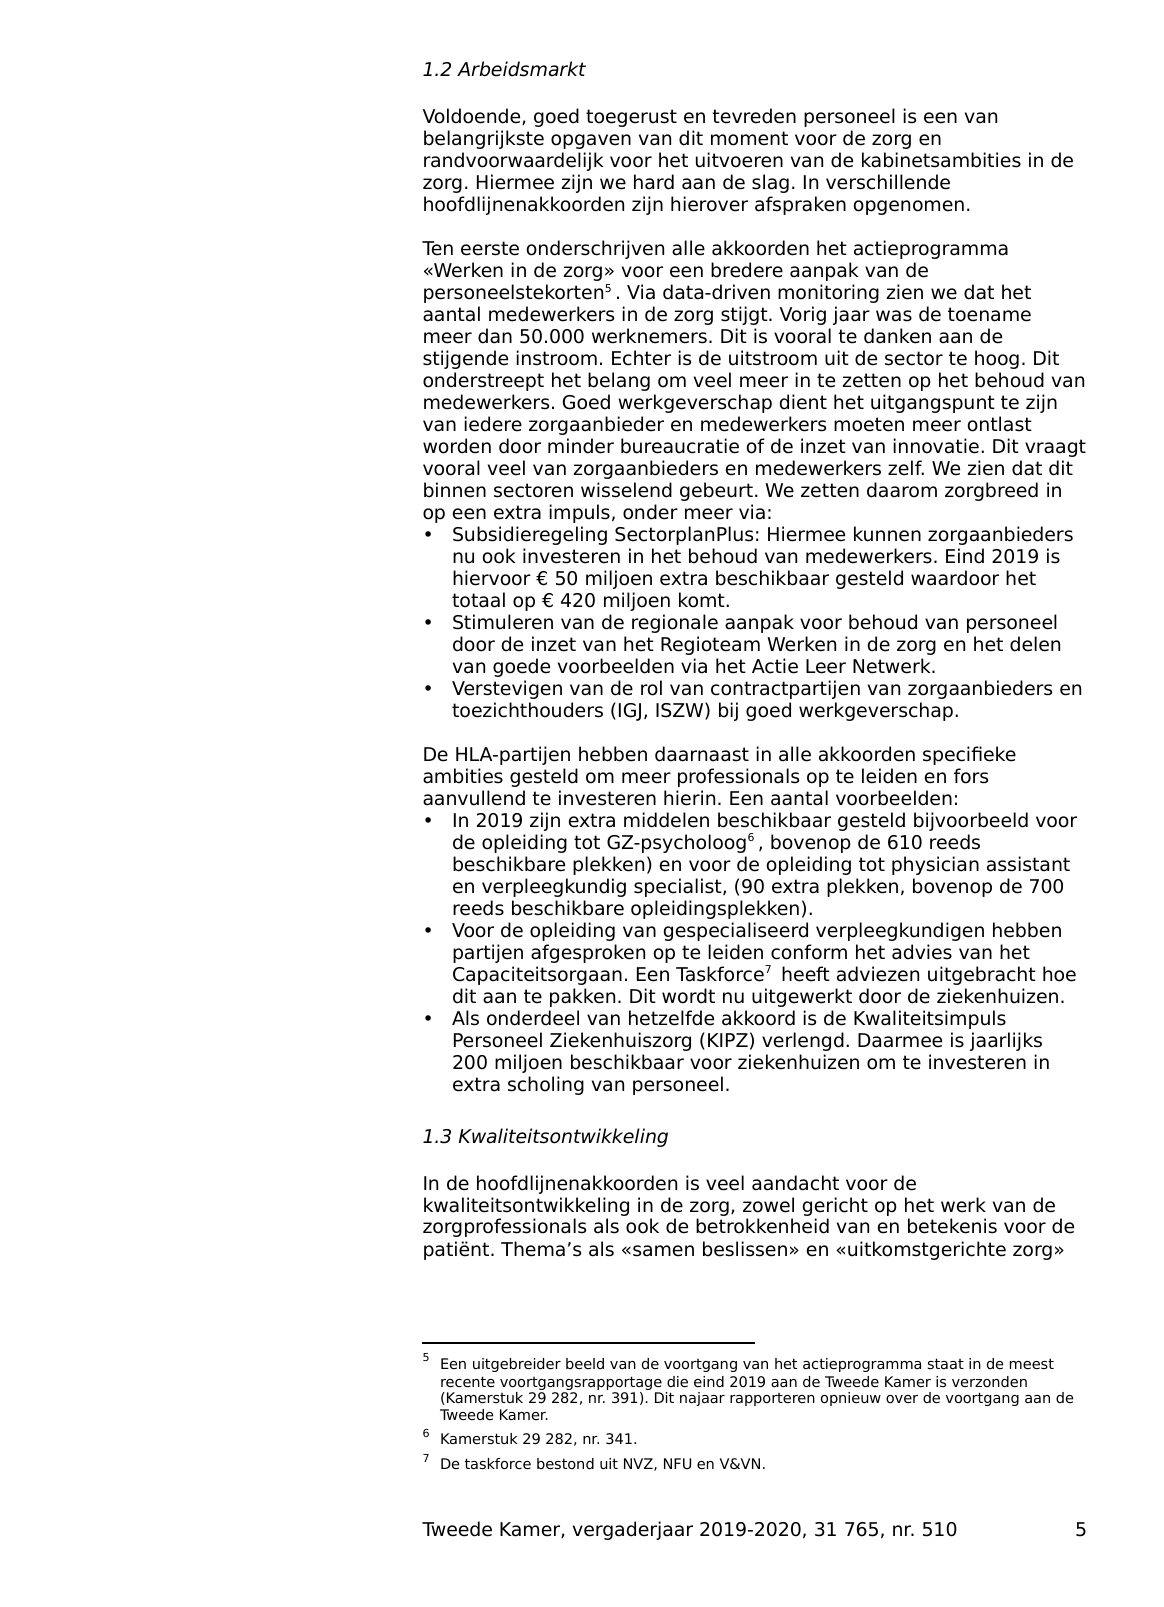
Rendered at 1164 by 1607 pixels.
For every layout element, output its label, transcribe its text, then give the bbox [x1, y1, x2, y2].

text In de hoofdlijnenakkoorden is veel aandacht voor de kwaliteitsontwikkeling in de zorg, zowel gericht op het werk van de zorgprofessionals als ook de betrokkenheid van en betekenis voor de patiënt. Thema’s als «samen beslissen» en «uitkomstgerichte zorg» [422, 1172, 1087, 1260]
text • Stimuleren van de regionale aanpak voor behoud van personeel door de inzet van het Regioteam Werken in de zorg en het delen van goede voorbeelden via het Actie Leer Netwerk. [422, 612, 1087, 678]
text • Als onderdeel van hetzelfde akkoord is de Kwaliteitsimpuls Personeel Ziekenhuiszorg (KIPZ) verlengd. Daarmee is jaarlijks 200 miljoen beschikbaar voor ziekenhuizen om te investeren in extra scholing van personeel. [422, 1008, 1087, 1096]
text • Voor de opleiding van gespecialiseerd verpleegkundigen hebben partijen afgesproken op te leiden conform het advies van het Capaciteitsorgaan. Een Taskforce heeft adviezen uitgebracht hoe dit aan te pakken. Dit wordt nu uitgewerkt door de ziekenhuizen. [422, 920, 1087, 1008]
subtitle 1.3 Kwaliteitsontwikkeling [422, 1126, 1087, 1147]
subtitle 1.2 Arbeidsmarkt [422, 59, 1087, 81]
text Voldoende, goed toegerust en tevreden personeel is een van belangrijkste opgaven van dit moment voor de zorg en randvoorwaardelijk voor het uitvoeren van de kabinetsambities in de zorg. Hiermee zijn we hard aan de slag. In verschillende hoofdlijnenakkoorden zijn hierover afspraken opgenomen. [422, 106, 1087, 216]
text • Subsidieregeling SectorplanPlus: Hiermee kunnen zorgaanbieders nu ook investeren in het behoud van medewerkers. Eind 2019 is hiervoor € 50 miljoen extra beschikbaar gesteld waardoor het totaal op € 420 miljoen komt. [422, 524, 1087, 612]
text Een uitgebreider beeld van de voortgang van het actieprogramma staat in de meest recente voortgangsrapportage die eind 2019 aan de Tweede Kamer is verzonden (Kamerstuk 29 282, nr. 391). Dit najaar rapporteren opnieuw over de voortgang aan de Tweede Kamer. [422, 1352, 1087, 1424]
text De taskforce bestond uit NVZ, NFU en V&VN. [422, 1452, 1087, 1474]
text • Verstevigen van de rol van contractpartijen van zorgaanbieders en toezichthouders (IGJ, ISZW) bij goed werkgeverschap. [422, 678, 1087, 722]
text Kamerstuk 29 282, nr. 341. [422, 1427, 1087, 1449]
text De HLA-partijen hebben daarnaast in alle akkoorden specifieke ambities gesteld om meer professionals op te leiden en fors aanvullend te investeren hierin. Een aantal voorbeelden: [422, 744, 1087, 810]
text Ten eerste onderschrijven alle akkoorden het actieprogramma «Werken in de zorg» voor een bredere aanpak van de personeelstekorten. Via data-driven monitoring zien we dat het aantal medewerkers in de zorg stijgt. Vorig jaar was de toename meer dan 50.000 werknemers. Dit is vooral te danken aan de stijgende instroom. Echter is de uitstroom uit de sector te hoog. Dit onderstreept het belang om veel meer in te zetten op het behoud van medewerkers. Goed werkgeverschap dient het uitgangspunt te zijn van iedere zorgaanbieder en medewerkers moeten meer ontlast worden door minder bureaucratie of de inzet van innovatie. Dit vraagt vooral veel van zorgaanbieders en medewerkers zelf. We zien dat dit binnen sectoren wisselend gebeurt. We zetten daarom zorgbreed in op een extra impuls, onder meer via: [422, 238, 1087, 524]
text • In 2019 zijn extra middelen beschikbaar gesteld bijvoorbeeld voor de opleiding tot GZ-psycholoog, bovenop de 610 reeds beschikbare plekken) en voor de opleiding tot physician assistant en verpleegkundig specialist, (90 extra plekken, bovenop de 700 reeds beschikbare opleidingsplekken). [422, 810, 1087, 920]
